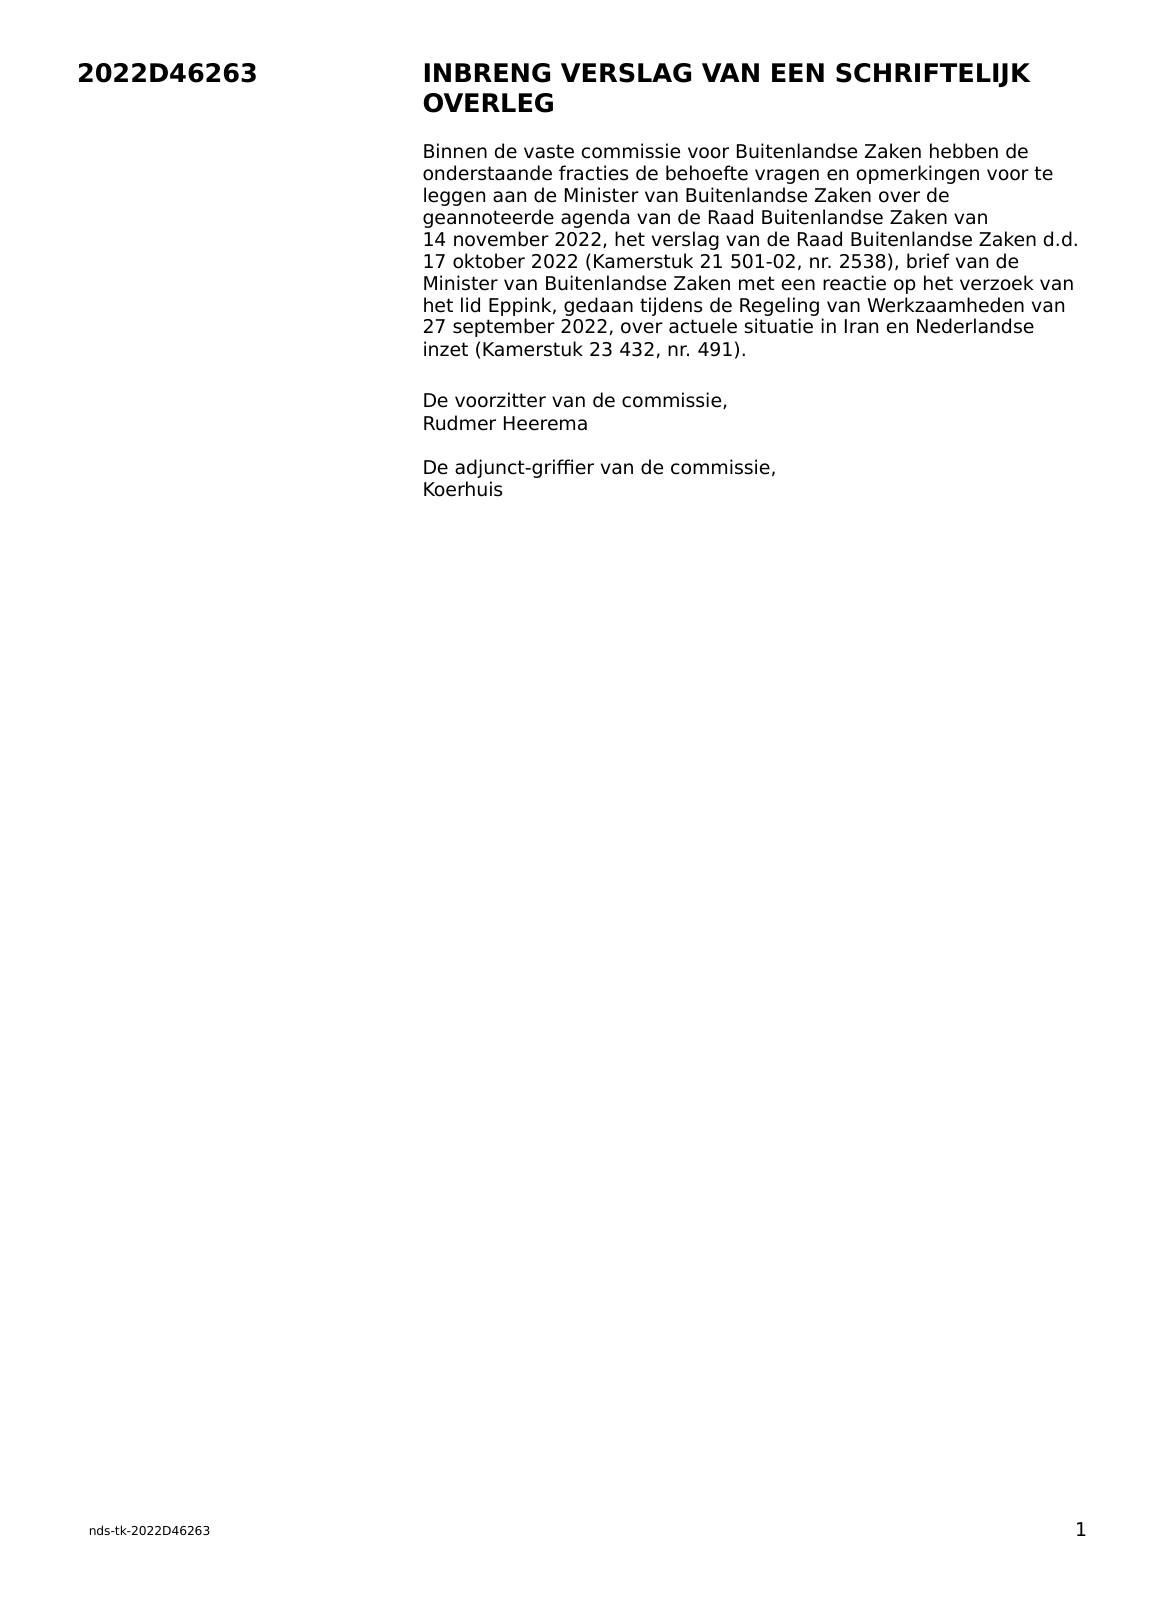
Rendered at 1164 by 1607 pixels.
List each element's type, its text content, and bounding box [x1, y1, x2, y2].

text De voorzitter van de commissie, Rudmer Heerema [422, 390, 1087, 434]
text De adjunct-griffier van de commissie, Koerhuis [422, 457, 1087, 501]
text nds-tk-2022D46263 [88, 1524, 323, 1538]
text Binnen de vaste commissie voor Buitenlandse Zaken hebben de onderstaande fracties de behoefte vragen en opmerkingen voor te leggen aan de Minister van Buitenlandse Zaken over de geannoteerde agenda van de Raad Buitenlandse Zaken van 14 november 2022, het verslag van de Raad Buitenlandse Zaken d.d. 17 oktober 2022 (Kamerstuk 21 501-02, nr. 2538), brief van de Minister van Buitenlandse Zaken met een reactie op het verzoek van het lid Eppink, gedaan tijdens de Regeling van Werkzaamheden van 27 september 2022, over actuele situatie in Iran en Nederlandse inzet (Kamerstuk 23 432, nr. 491). [422, 141, 1087, 360]
text 2022D46263 INBRENG VERSLAG VAN EEN SCHRIFTELIJK OVERLEG [77, 59, 1087, 118]
